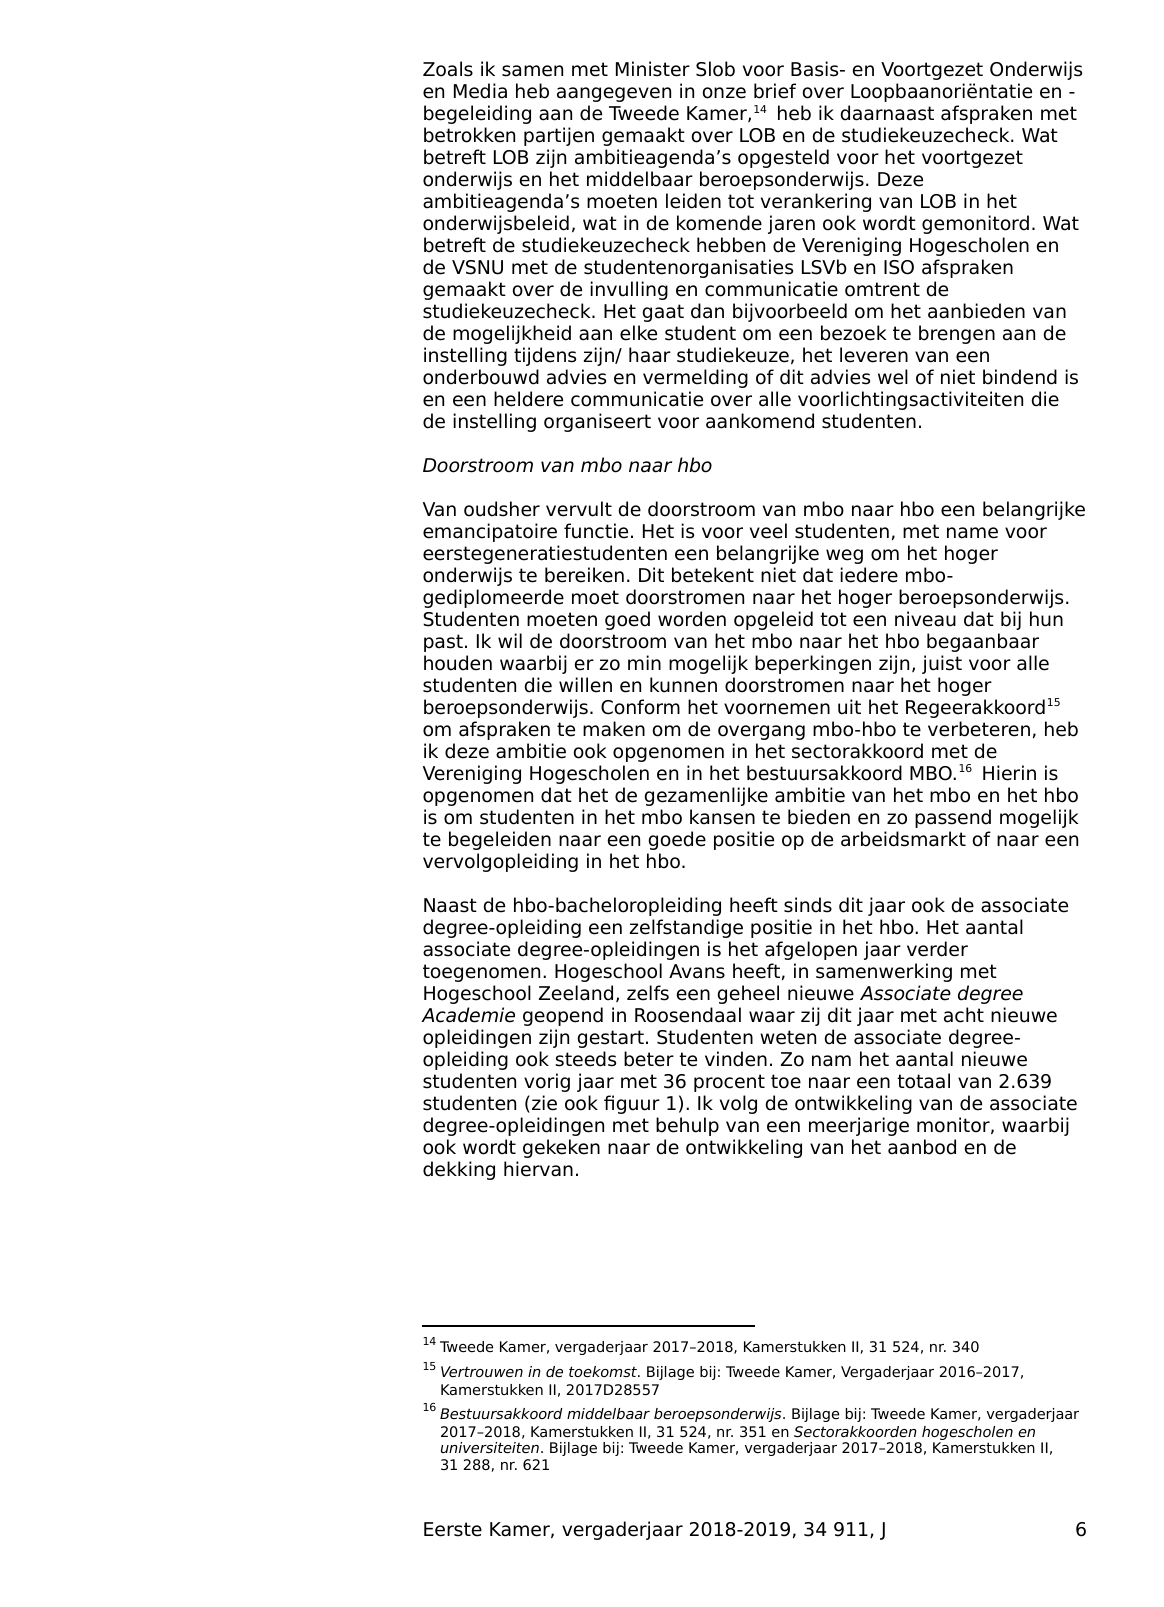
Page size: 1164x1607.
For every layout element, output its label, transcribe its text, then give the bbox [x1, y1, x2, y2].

text Tweede Kamer, vergaderjaar 2017–2018, Kamerstukken II, 31 524, nr. 340 [422, 1335, 1087, 1357]
text Naast de hbo-bacheloropleiding heeft sinds dit jaar ook de associate degree-opleiding een zelfstandige positie in het hbo. Het aantal associate degree-opleidingen is het afgelopen jaar verder toegenomen. Hogeschool Avans heeft, in samenwerking met Hogeschool Zeeland, zelfs een geheel nieuwe Associate degree Academie geopend in Roosendaal waar zij dit jaar met acht nieuwe opleidingen zijn gestart. Studenten weten de associate degree-opleiding ook steeds beter te vinden. Zo nam het aantal nieuwe studenten vorig jaar met 36 procent toe naar een totaal van 2.639 studenten (zie ook figuur 1). Ik volg de ontwikkeling van de associate degree-opleidingen met behulp van een meerjarige monitor, waarbij ook wordt gekeken naar de ontwikkeling van het aanbod en de dekking hiervan. [422, 895, 1087, 1181]
text Bestuursakkoord middelbaar beroepsonderwijs. Bijlage bij: Tweede Kamer, vergaderjaar 2017–2018, Kamerstukken II, 31 524, nr. 351 en Sectorakkoorden hogescholen en universiteiten. Bijlage bij: Tweede Kamer, vergaderjaar 2017–2018, Kamerstukken II, 31 288, nr. 621 [422, 1402, 1087, 1474]
subtitle Doorstroom van mbo naar hbo [422, 455, 1087, 477]
text Van oudsher vervult de doorstroom van mbo naar hbo een belangrijke emancipatoire functie. Het is voor veel studenten, met name voor eerstegeneratiestudenten een belangrijke weg om het hoger onderwijs te bereiken. Dit betekent niet dat iedere mbo-gediplomeerde moet doorstromen naar het hoger beroepsonderwijs. Studenten moeten goed worden opgeleid tot een niveau dat bij hun past. Ik wil de doorstroom van het mbo naar het hbo begaanbaar houden waarbij er zo min mogelijk beperkingen zijn, juist voor alle studenten die willen en kunnen doorstromen naar het hoger beroepsonderwijs. Conform het voornemen uit het Regeerakkoord om afspraken te maken om de overgang mbo-hbo te verbeteren, heb ik deze ambitie ook opgenomen in het sectorakkoord met de Vereniging Hogescholen en in het bestuursakkoord MBO. Hierin is opgenomen dat het de gezamenlijke ambitie van het mbo en het hbo is om studenten in het mbo kansen te bieden en zo passend mogelijk te begeleiden naar een goede positie op de arbeidsmarkt of naar een vervolgopleiding in het hbo. [422, 499, 1087, 873]
text Zoals ik samen met Minister Slob voor Basis- en Voortgezet Onderwijs en Media heb aangegeven in onze brief over Loopbaanoriëntatie en -begeleiding aan de Tweede Kamer, heb ik daarnaast afspraken met betrokken partijen gemaakt over LOB en de studiekeuzecheck. Wat betreft LOB zijn ambitieagenda’s opgesteld voor het voortgezet onderwijs en het middelbaar beroepsonderwijs. Deze ambitieagenda’s moeten leiden tot verankering van LOB in het onderwijsbeleid, wat in de komende jaren ook wordt gemonitord. Wat betreft de studiekeuzecheck hebben de Vereniging Hogescholen en de VSNU met de studentenorganisaties LSVb en ISO afspraken gemaakt over de invulling en communicatie omtrent de studiekeuzecheck. Het gaat dan bijvoorbeeld om het aanbieden van de mogelijkheid aan elke student om een bezoek te brengen aan de instelling tijdens zijn/ haar studiekeuze, het leveren van een onderbouwd advies en vermelding of dit advies wel of niet bindend is en een heldere communicatie over alle voorlichtingsactiviteiten die de instelling organiseert voor aankomend studenten. [422, 59, 1087, 433]
text Vertrouwen in de toekomst. Bijlage bij: Tweede Kamer, Vergaderjaar 2016–2017, Kamerstukken II, 2017D28557 [422, 1360, 1087, 1399]
